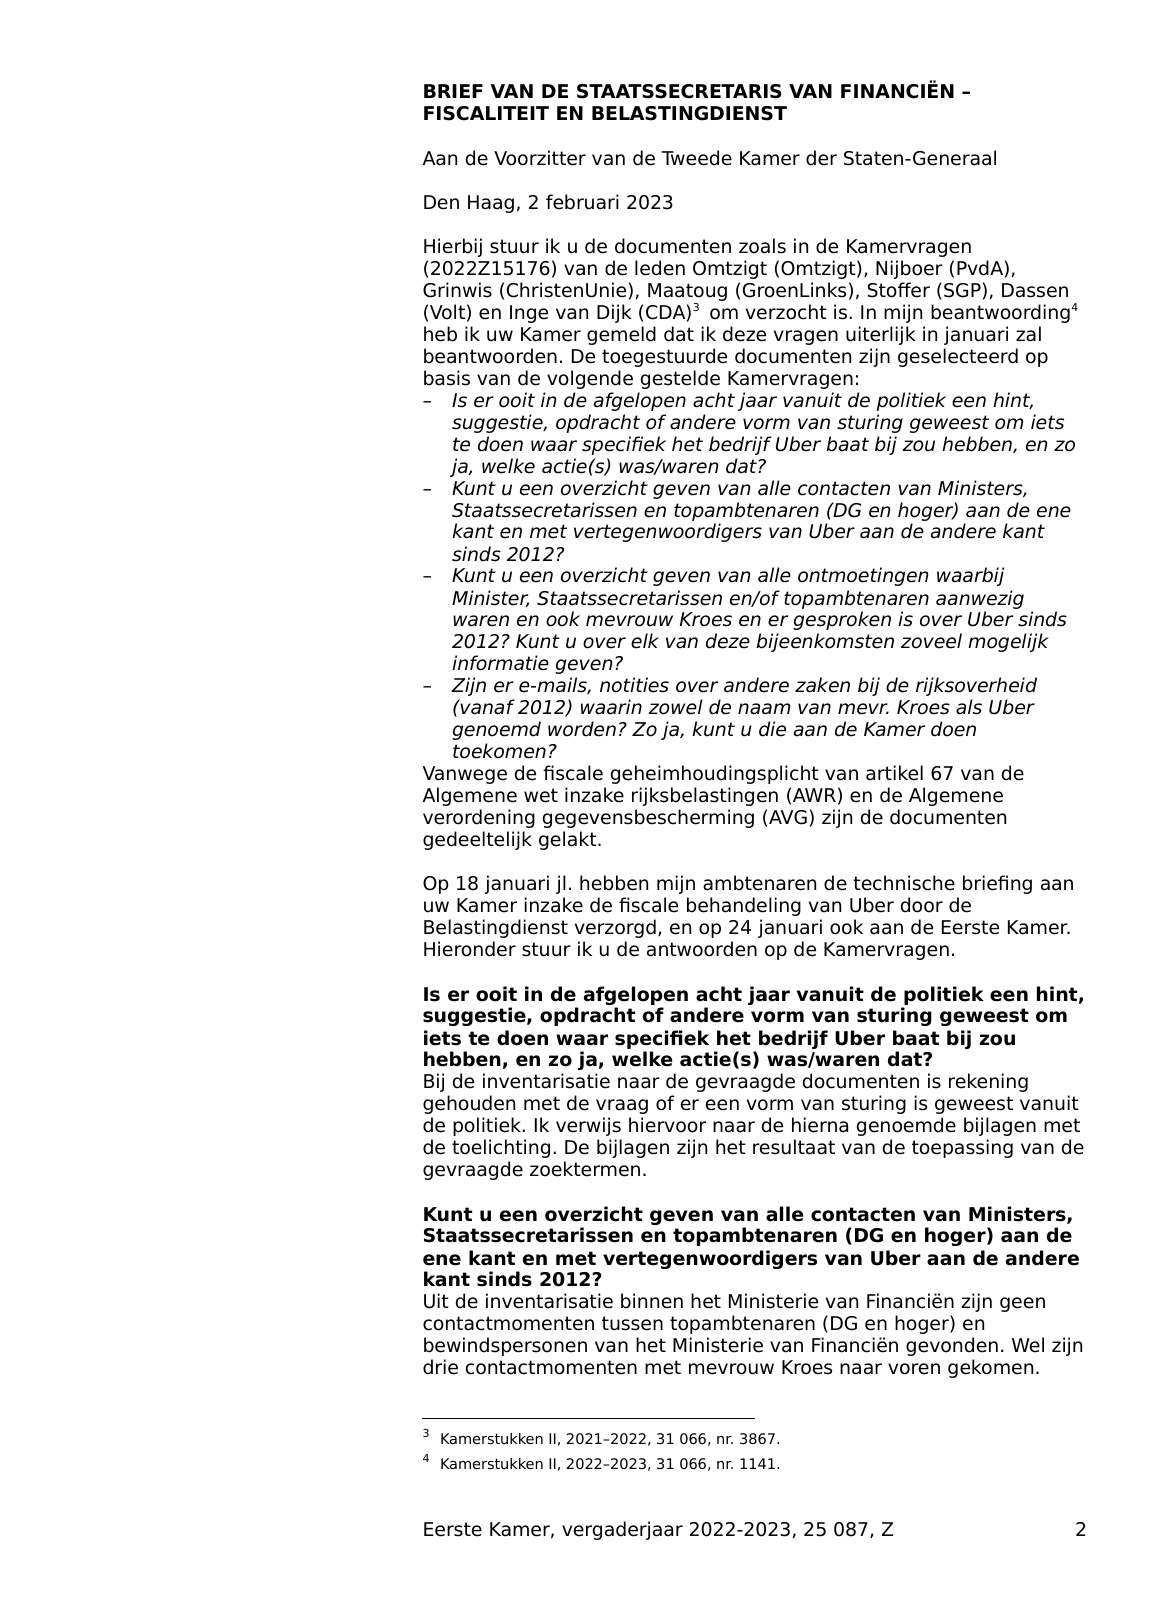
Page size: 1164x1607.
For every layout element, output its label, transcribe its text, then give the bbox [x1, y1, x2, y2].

subtitle BRIEF VAN DE STAATSSECRETARIS VAN FINANCIËN – FISCALITEIT EN BELASTINGDIENST [422, 81, 1087, 125]
text Kunt u een overzicht geven van alle contacten van Ministers, Staatssecretarissen en topambtenaren (DG en hoger) aan de ene kant en met vertegenwoordigers van Uber aan de andere kant sinds 2012? [422, 1203, 1087, 1291]
text Kamerstukken II, 2022–2023, 31 066, nr. 1141. [422, 1452, 1087, 1474]
text – Is er ooit in de afgelopen acht jaar vanuit de politiek een hint, suggestie, opdracht of andere vorm van sturing geweest om iets te doen waar specifiek het bedrijf Uber baat bij zou hebben, en zo ja, welke actie(s) was/waren dat? [422, 389, 1087, 477]
text Uit de inventarisatie binnen het Ministerie van Financiën zijn geen contactmomenten tussen topambtenaren (DG en hoger) en bewindspersonen van het Ministerie van Financiën gevonden. Wel zijn drie contactmomenten met mevrouw Kroes naar voren gekomen. [422, 1291, 1087, 1379]
text Hierbij stuur ik u de documenten zoals in de Kamervragen (2022Z15176) van de leden Omtzigt (Omtzigt), Nijboer (PvdA), Grinwis (ChristenUnie), Maatoug (GroenLinks), Stoffer (SGP), Dassen (Volt) en Inge van Dijk (CDA) om verzocht is. In mijn beantwoording heb ik uw Kamer gemeld dat ik deze vragen uiterlijk in januari zal beantwoorden. De toegestuurde documenten zijn geselecteerd op basis van de volgende gestelde Kamervragen: [422, 236, 1087, 389]
text Bij de inventarisatie naar de gevraagde documenten is rekening gehouden met de vraag of er een vorm van sturing is geweest vanuit de politiek. Ik verwijs hiervoor naar de hierna genoemde bijlagen met de toelichting. De bijlagen zijn het resultaat van de toepassing van de gevraagde zoektermen. [422, 1071, 1087, 1181]
text Aan de Voorzitter van de Tweede Kamer der Staten-Generaal [422, 147, 1087, 169]
text Den Haag, 2 februari 2023 [422, 192, 1087, 213]
text – Kunt u een overzicht geven van alle contacten van Ministers, Staatssecretarissen en topambtenaren (DG en hoger) aan de ene kant en met vertegenwoordigers van Uber aan de andere kant sinds 2012? [422, 477, 1087, 565]
text Is er ooit in de afgelopen acht jaar vanuit de politiek een hint, suggestie, opdracht of andere vorm van sturing geweest om iets te doen waar specifiek het bedrijf Uber baat bij zou hebben, en zo ja, welke actie(s) was/waren dat? [422, 983, 1087, 1071]
text – Kunt u een overzicht geven van alle ontmoetingen waarbij Minister, Staatssecretarissen en/of topambtenaren aanwezig waren en ook mevrouw Kroes en er gesproken is over Uber sinds 2012? Kunt u over elk van deze bijeenkomsten zoveel mogelijk informatie geven? [422, 565, 1087, 675]
text – Zijn er e-mails, notities over andere zaken bij de rijksoverheid (vanaf 2012) waarin zowel de naam van mevr. Kroes als Uber genoemd worden? Zo ja, kunt u die aan de Kamer doen toekomen? [422, 675, 1087, 763]
text Vanwege de fiscale geheimhoudingsplicht van artikel 67 van de Algemene wet inzake rijksbelastingen (AWR) en de Algemene verordening gegevensbescherming (AVG) zijn de documenten gedeeltelijk gelakt. [422, 763, 1087, 851]
text Op 18 januari jl. hebben mijn ambtenaren de technische briefing aan uw Kamer inzake de fiscale behandeling van Uber door de Belastingdienst verzorgd, en op 24 januari ook aan de Eerste Kamer. Hieronder stuur ik u de antwoorden op de Kamervragen. [422, 873, 1087, 961]
text Kamerstukken II, 2021–2022, 31 066, nr. 3867. [422, 1427, 1087, 1449]
